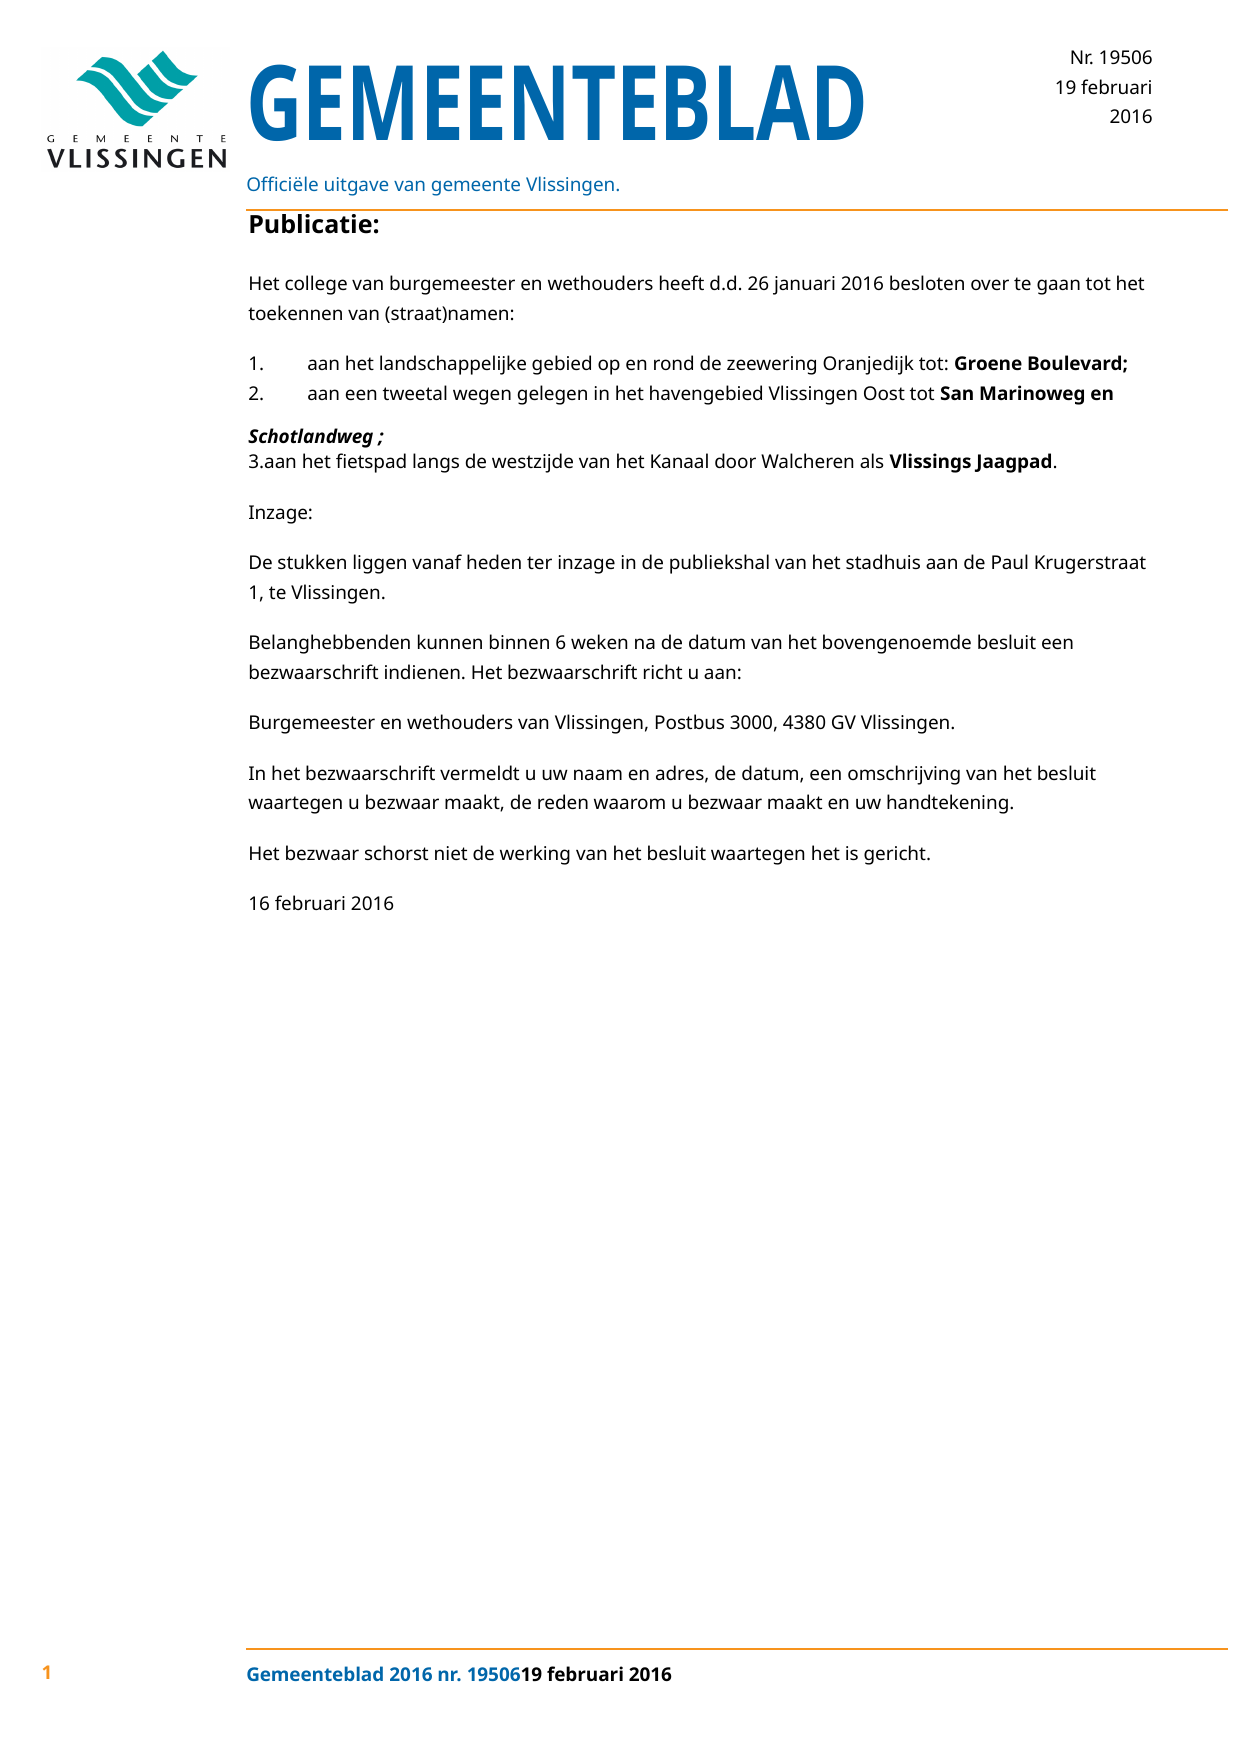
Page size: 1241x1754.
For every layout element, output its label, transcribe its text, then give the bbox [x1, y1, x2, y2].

text Het bezwaar schorst niet de werking van het besluit waartegen het is gericht. [248, 840, 1152, 866]
text Inzage: [248, 499, 1152, 525]
text Het college van burgemeester en wethouders heeft d.d. 26 januari 2016 besloten over te gaan tot het toekennen van (straat)namen: [248, 270, 1152, 326]
text Publicatie: [248, 211, 1152, 241]
text Belanghebbenden kunnen binnen 6 weken na de datum van het bovengenoemde besluit een bezwaarschrift indienen. Het bezwaarschrift richt u aan: [248, 629, 1152, 685]
picture [41, 47, 231, 172]
list aan het landschappelijke gebied op en rond de zeewering Oranjedijk tot: Groene Boulevard; [248, 350, 1152, 376]
text Burgemeester en wethouders van Vlissingen, Postbus 3000, 4380 GV Vlissingen. [248, 709, 1152, 735]
list aan een tweetal wegen gelegen in het havengebied Vlissingen Oost tot San Marinoweg en [248, 380, 1152, 406]
text 16 februari 2016 [248, 890, 1152, 916]
text De stukken liggen vanaf heden ter inzage in de publiekshal van het stadhuis aan de Paul Krugerstraat 1, te Vlissingen. [248, 549, 1152, 605]
text Schotlandweg ; [248, 423, 1152, 449]
text 3.aan het fietspad langs de westzijde van het Kanaal door Walcheren als Vlissings Jaagpad. [248, 449, 1152, 474]
text In het bezwaarschrift vermeldt u uw naam en adres, de datum, een omschrijving van het besluit waartegen u bezwaar maakt, de reden waarom u bezwaar maakt en uw handtekening. [248, 760, 1152, 815]
